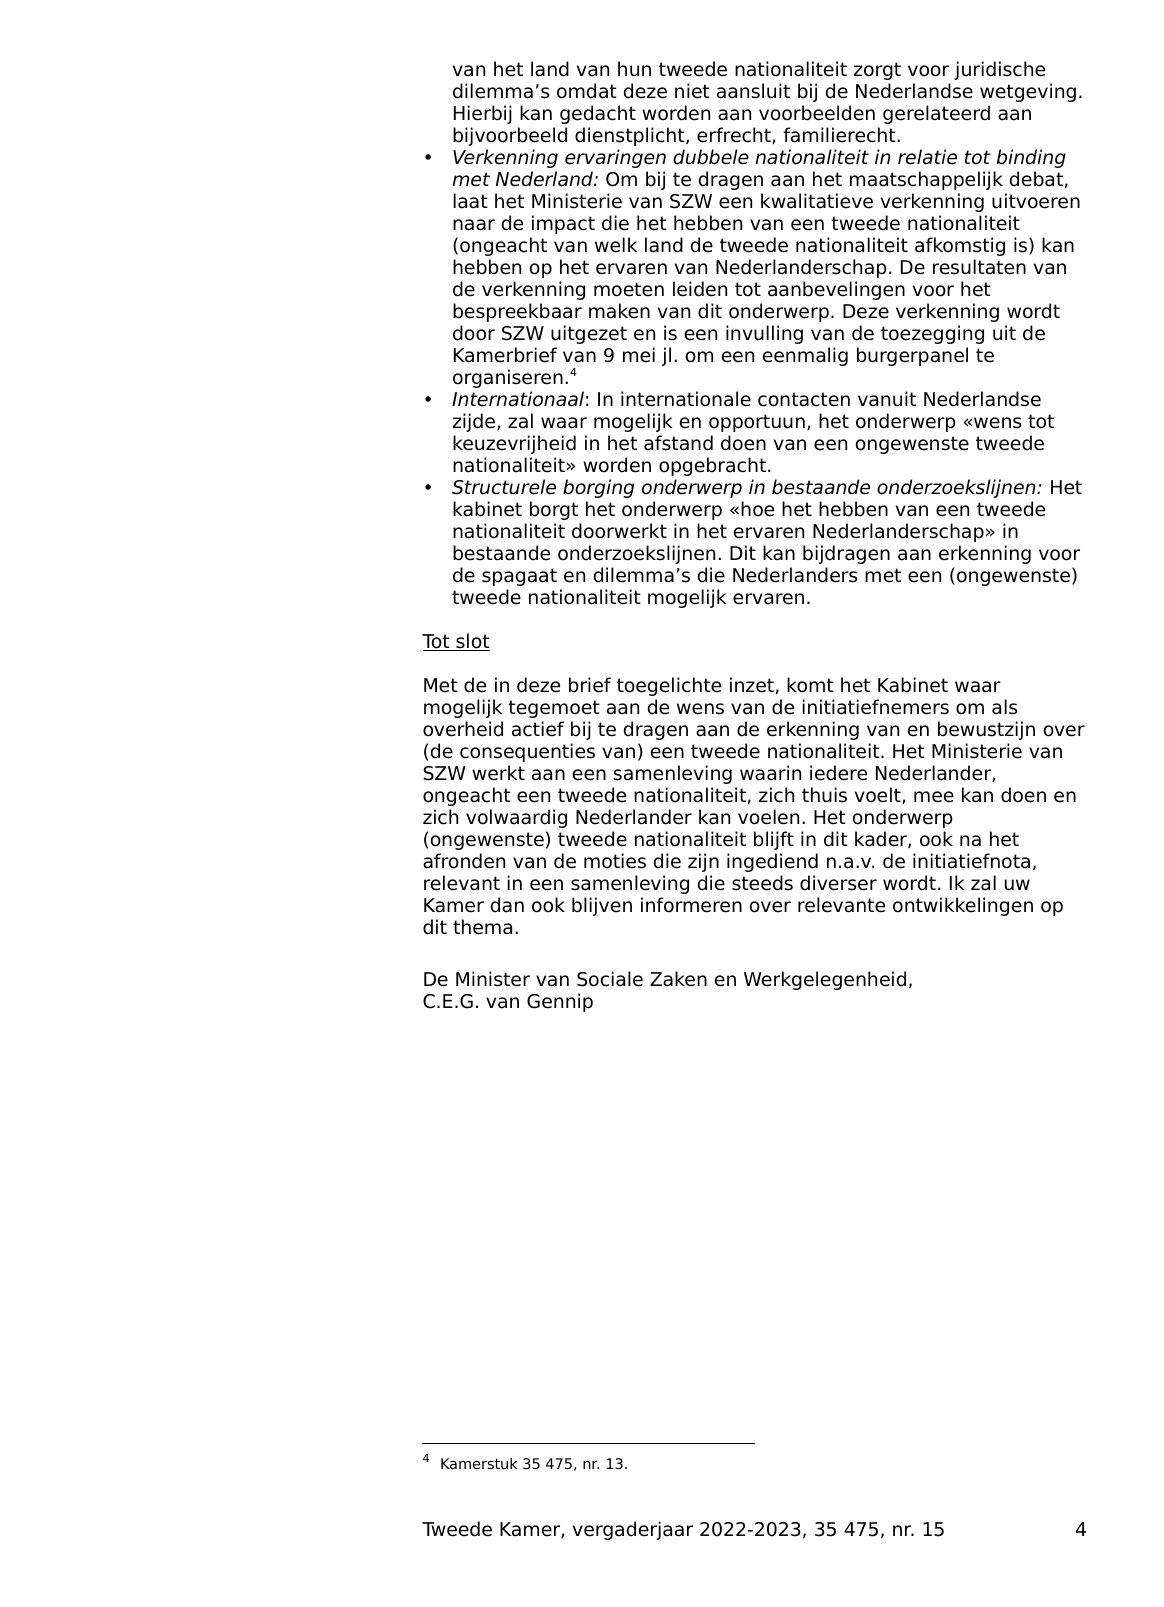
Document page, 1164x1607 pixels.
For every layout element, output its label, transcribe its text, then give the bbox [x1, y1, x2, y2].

text • Structurele borging onderwerp in bestaande onderzoekslijnen: Het kabinet borgt het onderwerp «hoe het hebben van een tweede nationaliteit doorwerkt in het ervaren Nederlanderschap» in bestaande onderzoekslijnen. Dit kan bijdragen aan erkenning voor de spagaat en dilemma’s die Nederlanders met een (ongewenste) tweede nationaliteit mogelijk ervaren. [422, 477, 1087, 608]
text • Verkenning ervaringen dubbele nationaliteit in relatie tot binding met Nederland: Om bij te dragen aan het maatschappelijk debat, laat het Ministerie van SZW een kwalitatieve verkenning uitvoeren naar de impact die het hebben van een tweede nationaliteit (ongeacht van welk land de tweede nationaliteit afkomstig is) kan hebben op het ervaren van Nederlanderschap. De resultaten van de verkenning moeten leiden tot aanbevelingen voor het bespreekbaar maken van dit onderwerp. Deze verkenning wordt door SZW uitgezet en is een invulling van de toezegging uit de Kamerbrief van 9 mei jl. om een eenmalig burgerpanel te organiseren. [422, 147, 1087, 389]
text De Minister van Sociale Zaken en Werkgelegenheid, C.E.G. van Gennip [422, 969, 1087, 1013]
text Met de in deze brief toegelichte inzet, komt het Kabinet waar mogelijk tegemoet aan de wens van de initiatiefnemers om als overheid actief bij te dragen aan de erkenning van en bewustzijn over (de consequenties van) een tweede nationaliteit. Het Ministerie van SZW werkt aan een samenleving waarin iedere Nederlander, ongeacht een tweede nationaliteit, zich thuis voelt, mee kan doen en zich volwaardig Nederlander kan voelen. Het onderwerp (ongewenste) tweede nationaliteit blijft in dit kader, ook na het afronden van de moties die zijn ingediend n.a.v. de initiatiefnota, relevant in een samenleving die steeds diverser wordt. Ik zal uw Kamer dan ook blijven informeren over relevante ontwikkelingen op dit thema. [422, 675, 1087, 939]
text Kamerstuk 35 475, nr. 13. [422, 1452, 1087, 1474]
text van het land van hun tweede nationaliteit zorgt voor juridische dilemma’s omdat deze niet aansluit bij de Nederlandse wetgeving. Hierbij kan gedacht worden aan voorbeelden gerelateerd aan bijvoorbeeld dienstplicht, erfrecht, familierecht. [422, 59, 1087, 147]
text • Internationaal: In internationale contacten vanuit Nederlandse zijde, zal waar mogelijk en opportuun, het onderwerp «wens tot keuzevrijheid in het afstand doen van een ongewenste tweede nationaliteit» worden opgebracht. [422, 389, 1087, 477]
subtitle Tot slot [422, 631, 1087, 653]
